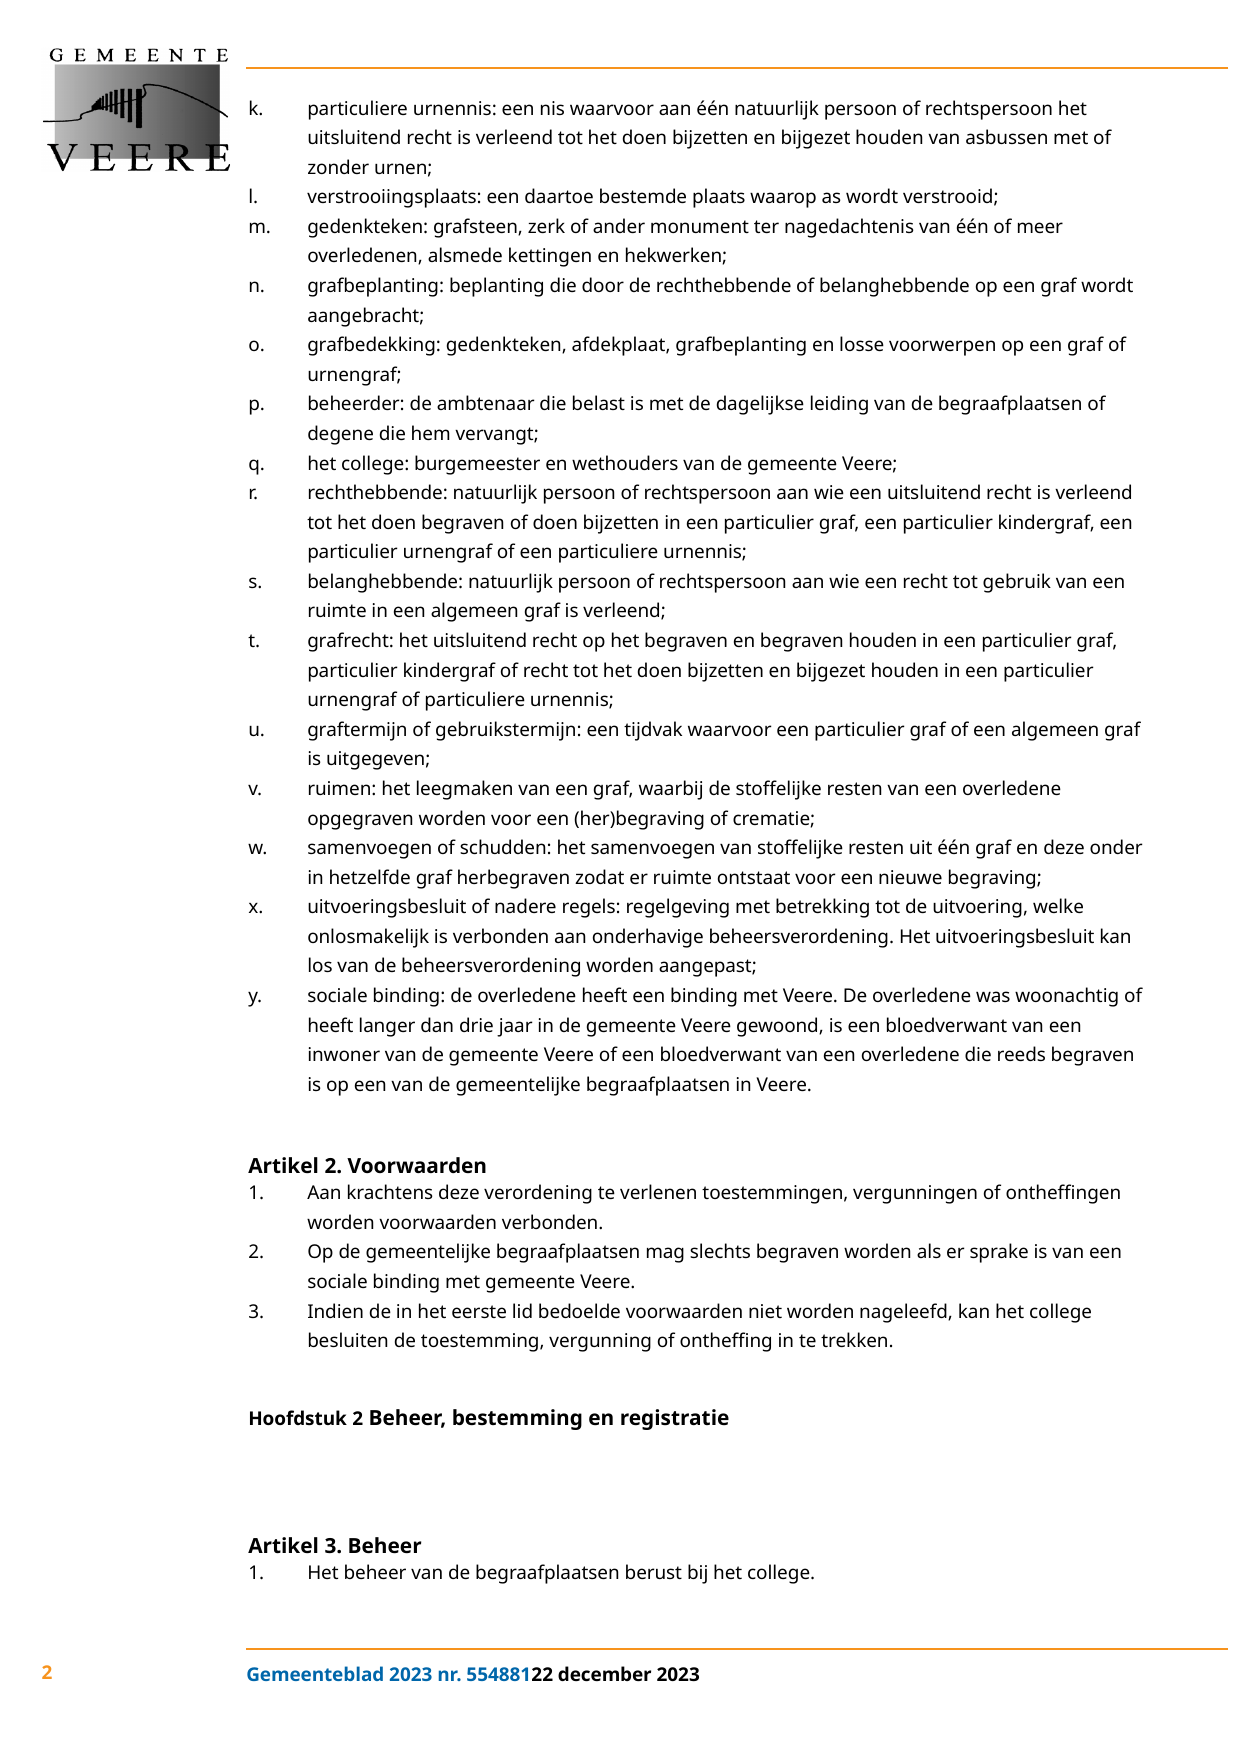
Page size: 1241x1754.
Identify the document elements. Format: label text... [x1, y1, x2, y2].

list het college: burgemeester en wethouders van de gemeente Veere; [248, 450, 1152, 476]
list grafrecht: het uitsluitend recht op het begraven en begraven houden in een particulier graf, particulier kindergraf of recht tot het doen bijzetten en bijgezet houden in een particulier urnengraf of particuliere urnennis; [248, 627, 1152, 712]
text Artikel 2. Voorwaarden [248, 1151, 1152, 1179]
list ruimen: het leegmaken van een graf, waarbij de stoffelijke resten van een overledene opgegraven worden voor een (her)begraving of crematie; [248, 775, 1152, 831]
list uitvoeringsbesluit of nadere regels: regelgeving met betrekking tot de uitvoering, welke onlosmakelijk is verbonden aan onderhavige beheersverordening. Het uitvoeringsbesluit kan los van de beheersverordening worden aangepast; [248, 893, 1152, 978]
list Indien de in het eerste lid bedoelde voorwaarden niet worden nageleefd, kan het college besluiten de toestemming, vergunning of ontheffing in te trekken. [248, 1298, 1152, 1353]
list verstrooiingsplaats: een daartoe bestemde plaats waarop as wordt verstrooid; [248, 183, 1152, 209]
list grafbeplanting: beplanting die door de rechthebbende of belanghebbende op een graf wordt aangebracht; [248, 272, 1152, 328]
list samenvoegen of schudden: het samenvoegen van stoffelijke resten uit één graf en deze onder in hetzelfde graf herbegraven zodat er ruimte ontstaat voor een nieuwe begraving; [248, 834, 1152, 890]
text Hoofdstuk 2 Beheer, bestemming en registratie [248, 1403, 1152, 1431]
picture [41, 47, 231, 172]
list particuliere urnennis: een nis waarvoor aan één natuurlijk persoon of rechtspersoon het uitsluitend recht is verleend tot het doen bijzetten en bijgezet houden van asbussen met of zonder urnen; [248, 95, 1152, 180]
text Artikel 3. Beheer [248, 1531, 1152, 1559]
list Aan krachtens deze verordening te verlenen toestemmingen, vergunningen of ontheffingen worden voorwaarden verbonden. [248, 1179, 1152, 1235]
list rechthebbende: natuurlijk persoon of rechtspersoon aan wie een uitsluitend recht is verleend tot het doen begraven of doen bijzetten in een particulier graf, een particulier kindergraf, een particulier urnengraf of een particuliere urnennis; [248, 479, 1152, 564]
list sociale binding: de overledene heeft een binding met Veere. De overledene was woonachtig of heeft langer dan drie jaar in de gemeente Veere gewoond, is een bloedverwant van een inwoner van de gemeente Veere of een bloedverwant van een overledene die reeds begraven is op een van de gemeentelijke begraafplaatsen in Veere. [248, 982, 1152, 1097]
list Het beheer van de begraafplaatsen berust bij het college. [248, 1559, 1152, 1585]
list graftermijn of gebruikstermijn: een tijdvak waarvoor een particulier graf of een algemeen graf is uitgegeven; [248, 716, 1152, 771]
list Op de gemeentelijke begraafplaatsen mag slechts begraven worden als er sprake is van een sociale binding met gemeente Veere. [248, 1239, 1152, 1294]
list beheerder: de ambtenaar die belast is met de dagelijkse leiding van de begraafplaatsen of degene die hem vervangt; [248, 391, 1152, 446]
list grafbedekking: gedenkteken, afdekplaat, grafbeplanting en losse voorwerpen op een graf of urnengraf; [248, 331, 1152, 387]
list gedenkteken: grafsteen, zerk of ander monument ter nagedachtenis van één of meer overledenen, alsmede kettingen en hekwerken; [248, 213, 1152, 268]
list belanghebbende: natuurlijk persoon of rechtspersoon aan wie een recht tot gebruik van een ruimte in een algemeen graf is verleend; [248, 568, 1152, 623]
